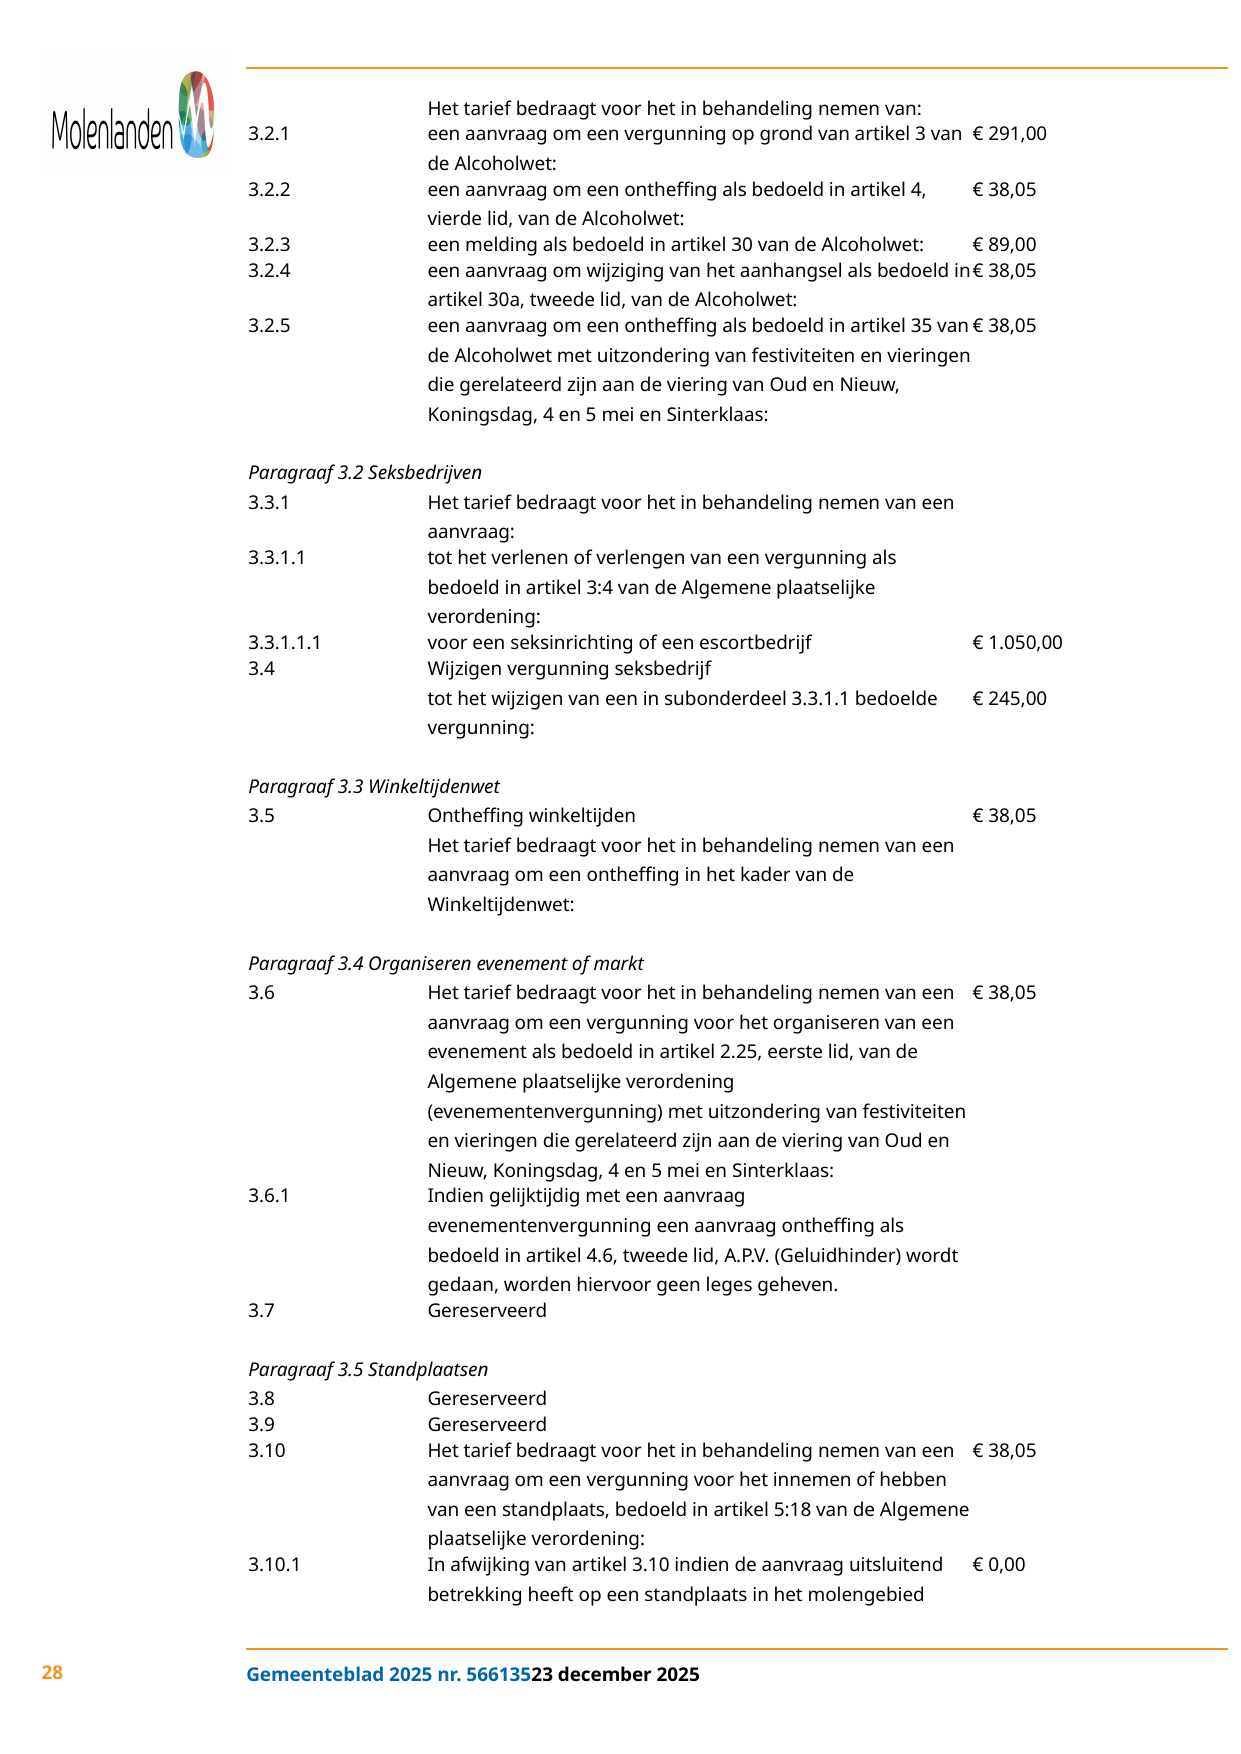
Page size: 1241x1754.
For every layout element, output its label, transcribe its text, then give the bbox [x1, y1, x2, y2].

picture [41, 47, 231, 172]
table_header € 38,05 [973, 980, 1152, 1183]
table_cell € 38,05 [973, 312, 1152, 427]
table_cell [973, 545, 1152, 629]
table_cell 3.7 [248, 1297, 427, 1323]
table_cell 3.6.1 [248, 1183, 427, 1297]
table_cell 3.2.4 [248, 257, 427, 312]
table_header 3.6 [248, 980, 427, 1183]
table_cell een aanvraag om een ontheffing als bedoeld in artikel 35 van de Alcoholwet met uitzondering van festiviteiten en vieringen die gerelateerd zijn aan de viering van Oud en Nieuw, Koningsdag, 4 en 5 mei en Sinterklaas: [427, 312, 972, 427]
table_cell [973, 95, 1152, 121]
table_cell Het tarief bedraagt voor het in behandeling nemen van: [427, 95, 972, 121]
table_header [973, 1385, 1152, 1411]
table_header Gereserveerd [427, 1385, 972, 1411]
table_cell Gereserveerd [427, 1297, 972, 1323]
table_cell € 89,00 [973, 231, 1152, 257]
table_cell Wijzigen vergunning seksbedrijf tot het wijzigen van een in subonderdeel 3.3.1.1 bedoelde vergunning: [427, 655, 972, 740]
table_header € 38,05 [973, 803, 1152, 917]
table_cell 3.2.2 [248, 176, 427, 231]
table_cell 3.10.1 [248, 1551, 427, 1607]
table_cell 3.2.1 [248, 121, 427, 176]
table_cell Indien gelijktijdig met een aanvraag evenementenvergunning een aanvraag ontheffing als bedoeld in artikel 4.6, tweede lid, A.P.V. (Geluidhinder) wordt gedaan, worden hiervoor geen leges geheven. [427, 1183, 972, 1297]
table_cell [973, 1297, 1152, 1323]
table_header Ontheffing winkeltijden Het tarief bedraagt voor het in behandeling nemen van een aanvraag om een ontheffing in het kader van de Winkeltijdenwet: [427, 803, 972, 917]
table_cell Gereserveerd [427, 1411, 972, 1437]
table_cell 3.2.3 [248, 231, 427, 257]
text Paragraaf 3.2 Seksbedrijven [248, 459, 1152, 485]
table_cell € 38,05 [973, 257, 1152, 312]
table_cell een aanvraag om een vergunning op grond van artikel 3 van de Alcoholwet: [427, 121, 972, 176]
table_cell voor een seksinrichting of een escortbedrijf [427, 629, 972, 655]
table_cell € 38,05 [973, 176, 1152, 231]
table_cell 3.2.5 [248, 312, 427, 427]
table_cell een aanvraag om wijziging van het aanhangsel als bedoeld in artikel 30a, tweede lid, van de Alcoholwet: [427, 257, 972, 312]
table_header [973, 489, 1152, 544]
table_cell [973, 1183, 1152, 1297]
table_cell Het tarief bedraagt voor het in behandeling nemen van een aanvraag om een vergunning voor het innemen of hebben van een standplaats, bedoeld in artikel 5:18 van de Algemene plaatselijke verordening: [427, 1437, 972, 1551]
table_cell een aanvraag om een ontheffing als bedoeld in artikel 4, vierde lid, van de Alcoholwet: [427, 176, 972, 231]
table_header Het tarief bedraagt voor het in behandeling nemen van een aanvraag: [427, 489, 972, 544]
table_cell 3.3.1.1 [248, 545, 427, 629]
table_cell € 1.050,00 [973, 629, 1152, 655]
table_cell In afwijking van artikel 3.10 indien de aanvraag uitsluitend betrekking heeft op een standplaats in het molengebied [427, 1551, 972, 1607]
table_header 3.5 [248, 803, 427, 917]
table_cell 3.9 [248, 1411, 427, 1437]
table_cell € 245,00 [973, 655, 1152, 740]
table_header 3.8 [248, 1385, 427, 1411]
text Paragraaf 3.5 Standplaatsen [248, 1356, 1152, 1381]
table_cell 3.3.1.1.1 [248, 629, 427, 655]
table_cell 3.4 [248, 655, 427, 740]
table_cell [973, 1411, 1152, 1437]
table_cell [248, 95, 427, 121]
table_cell € 291,00 [973, 121, 1152, 176]
table_cell € 38,05 [973, 1437, 1152, 1551]
table_cell € 0,00 [973, 1551, 1152, 1607]
text Paragraaf 3.3 Winkeltijdenwet [248, 773, 1152, 798]
table_header Het tarief bedraagt voor het in behandeling nemen van een aanvraag om een vergunning voor het organiseren van een evenement als bedoeld in artikel 2.25, eerste lid, van de Algemene plaatselijke verordening (evenementenvergunning) met uitzondering van festiviteiten en vieringen die gerelateerd zijn aan de viering van Oud en Nieuw, Koningsdag, 4 en 5 mei en Sinterklaas: [427, 980, 972, 1183]
text Paragraaf 3.4 Organiseren evenement of markt [248, 950, 1152, 976]
table_header 3.3.1 [248, 489, 427, 544]
table_cell een melding als bedoeld in artikel 30 van de Alcoholwet: [427, 231, 972, 257]
table_cell 3.10 [248, 1437, 427, 1551]
table_cell tot het verlenen of verlengen van een vergunning als bedoeld in artikel 3:4 van de Algemene plaatselijke verordening: [427, 545, 972, 629]
